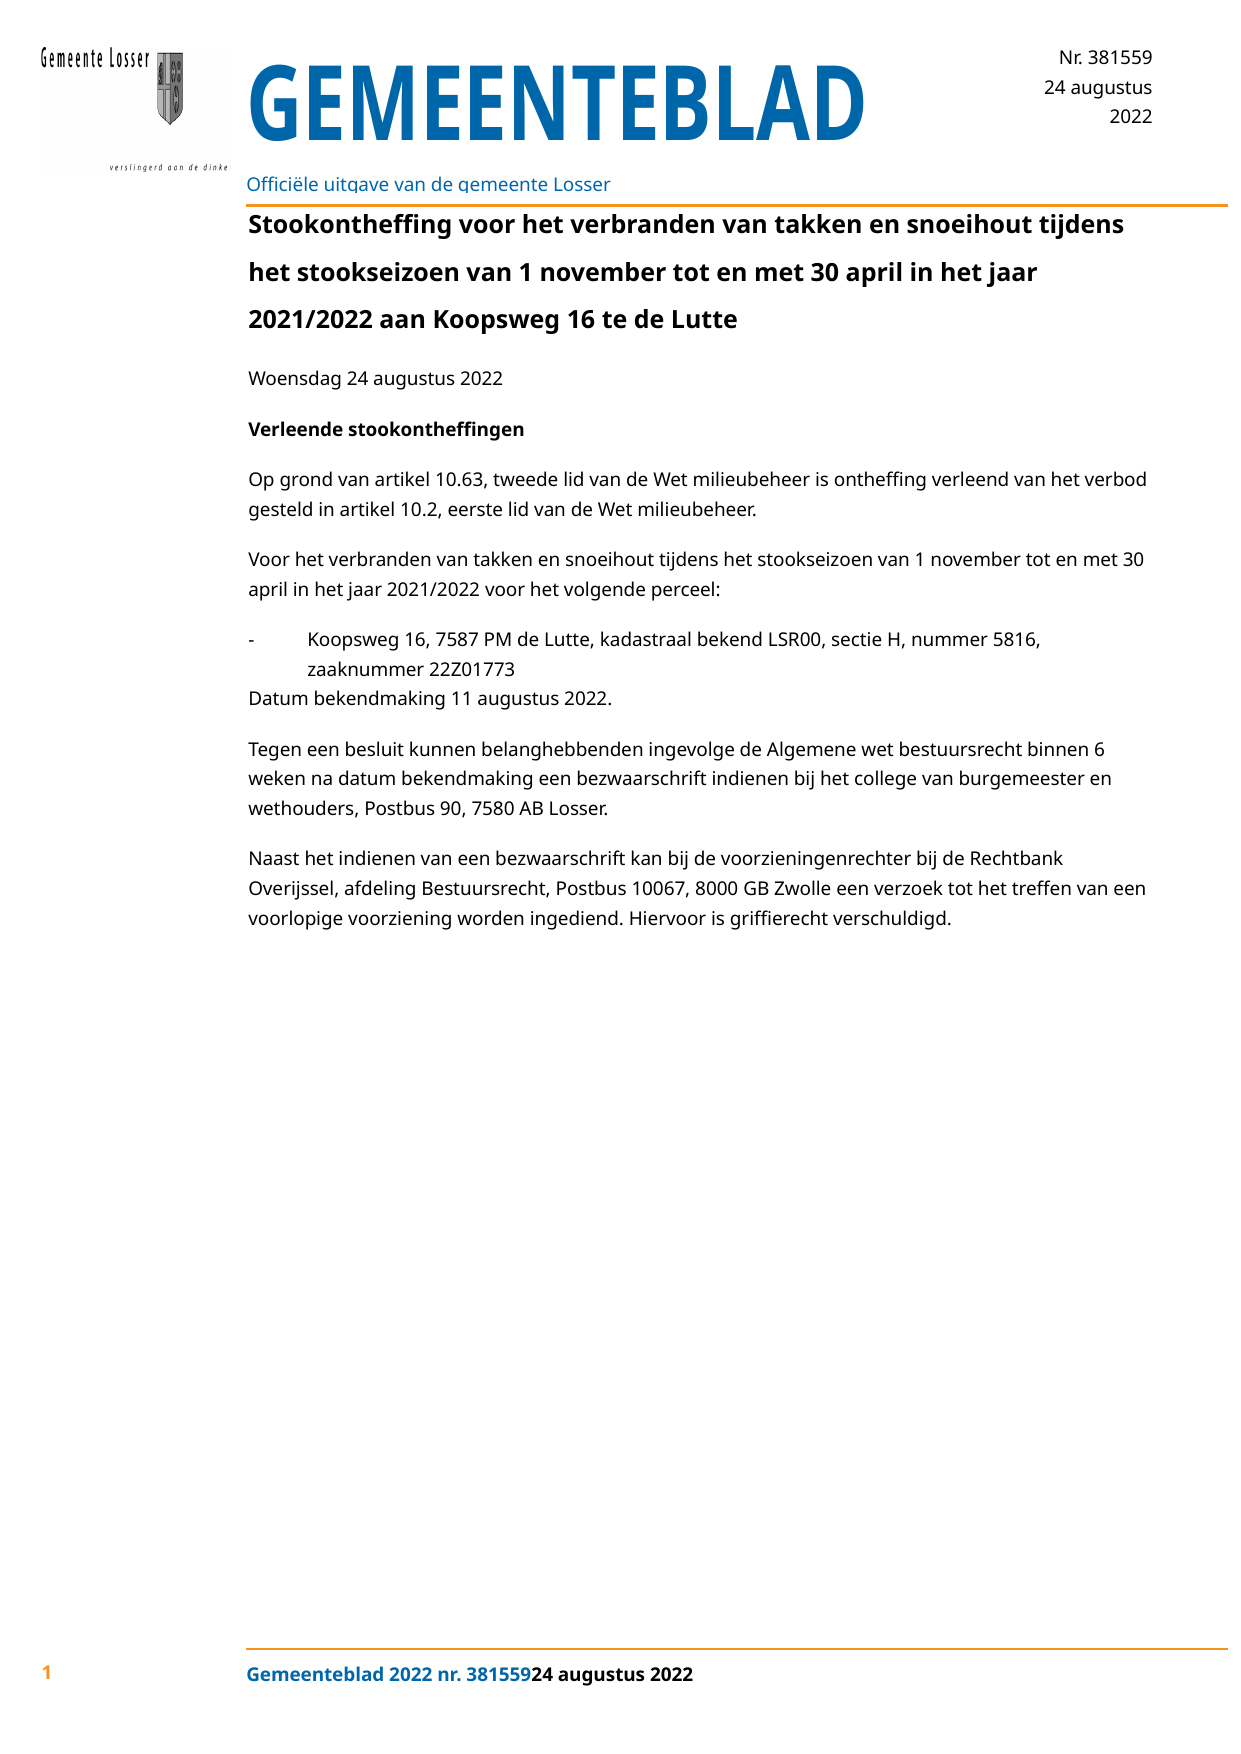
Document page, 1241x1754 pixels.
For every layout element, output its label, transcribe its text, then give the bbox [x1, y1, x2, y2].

text Woensdag 24 augustus 2022 [248, 366, 1152, 391]
text Verleende stookontheffingen [248, 416, 1152, 442]
picture [41, 47, 231, 172]
text Tegen een besluit kunnen belanghebbenden ingevolge de Algemene wet bestuursrecht binnen 6 weken na datum bekendmaking een bezwaarschrift indienen bij het college van burgemeester en wethouders, Postbus 90, 7580 AB Losser. [248, 736, 1152, 821]
text Naast het indienen van een bezwaarschrift kan bij de voorzieningenrechter bij de Rechtbank Overijssel, afdeling Bestuursrecht, Postbus 10067, 8000 GB Zwolle een verzoek tot het treffen van een voorlopige voorziening worden ingediend. Hiervoor is griffierecht verschuldigd. [248, 846, 1152, 930]
list zaaknummer 22Z01773 [248, 656, 1152, 682]
text Op grond van artikel 10.63, tweede lid van de Wet milieubeheer is ontheffing verleend van het verbod gesteld in artikel 10.2, eerste lid van de Wet milieubeheer. [248, 466, 1152, 522]
list Koopsweg 16, 7587 PM de Lutte, kadastraal bekend LSR00, sectie H, nummer 5816, [248, 626, 1152, 652]
text Stookontheffing voor het verbranden van takken en snoeihout tijdens het stookseizoen van 1 november tot en met 30 april in het jaar 2021/2022 aan Koopsweg 16 te de Lutte [248, 207, 1152, 336]
text Datum bekendmaking 11 augustus 2022. [248, 686, 1152, 711]
text Voor het verbranden van takken en snoeihout tijdens het stookseizoen van 1 november tot en met 30 april in het jaar 2021/2022 voor het volgende perceel: [248, 546, 1152, 602]
